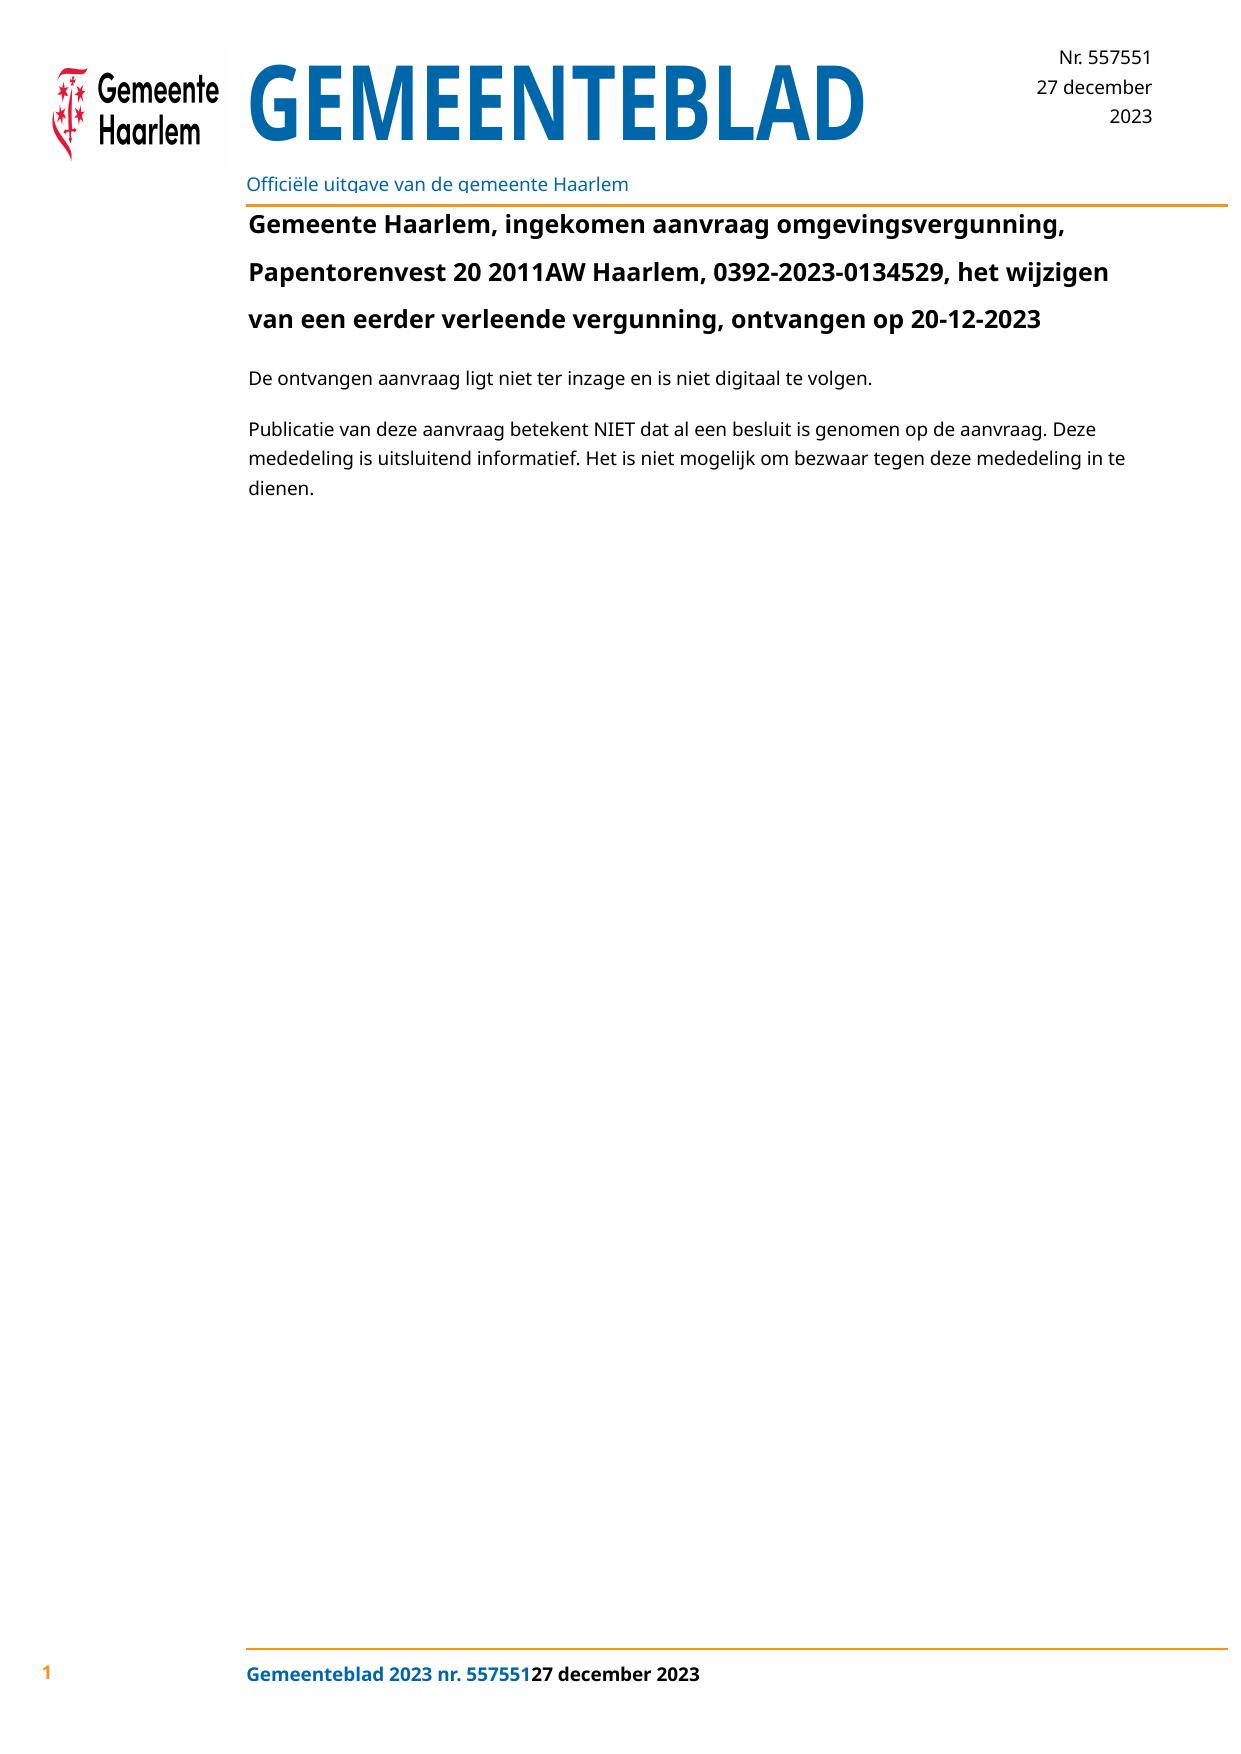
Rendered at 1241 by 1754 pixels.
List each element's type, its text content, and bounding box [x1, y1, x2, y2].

text De ontvangen aanvraag ligt niet ter inzage en is niet digitaal te volgen. [248, 366, 1152, 391]
text Publicatie van deze aanvraag betekent NIET dat al een besluit is genomen op de aanvraag. Deze mededeling is uitsluitend informatief. Het is niet mogelijk om bezwaar tegen deze mededeling in te dienen. [248, 416, 1152, 501]
text Gemeente Haarlem, ingekomen aanvraag omgevingsvergunning, Papentorenvest 20 2011AW Haarlem, 0392-2023-0134529, het wijzigen van een eerder verleende vergunning, ontvangen op 20-12-2023 [248, 207, 1152, 336]
picture [41, 47, 231, 172]
